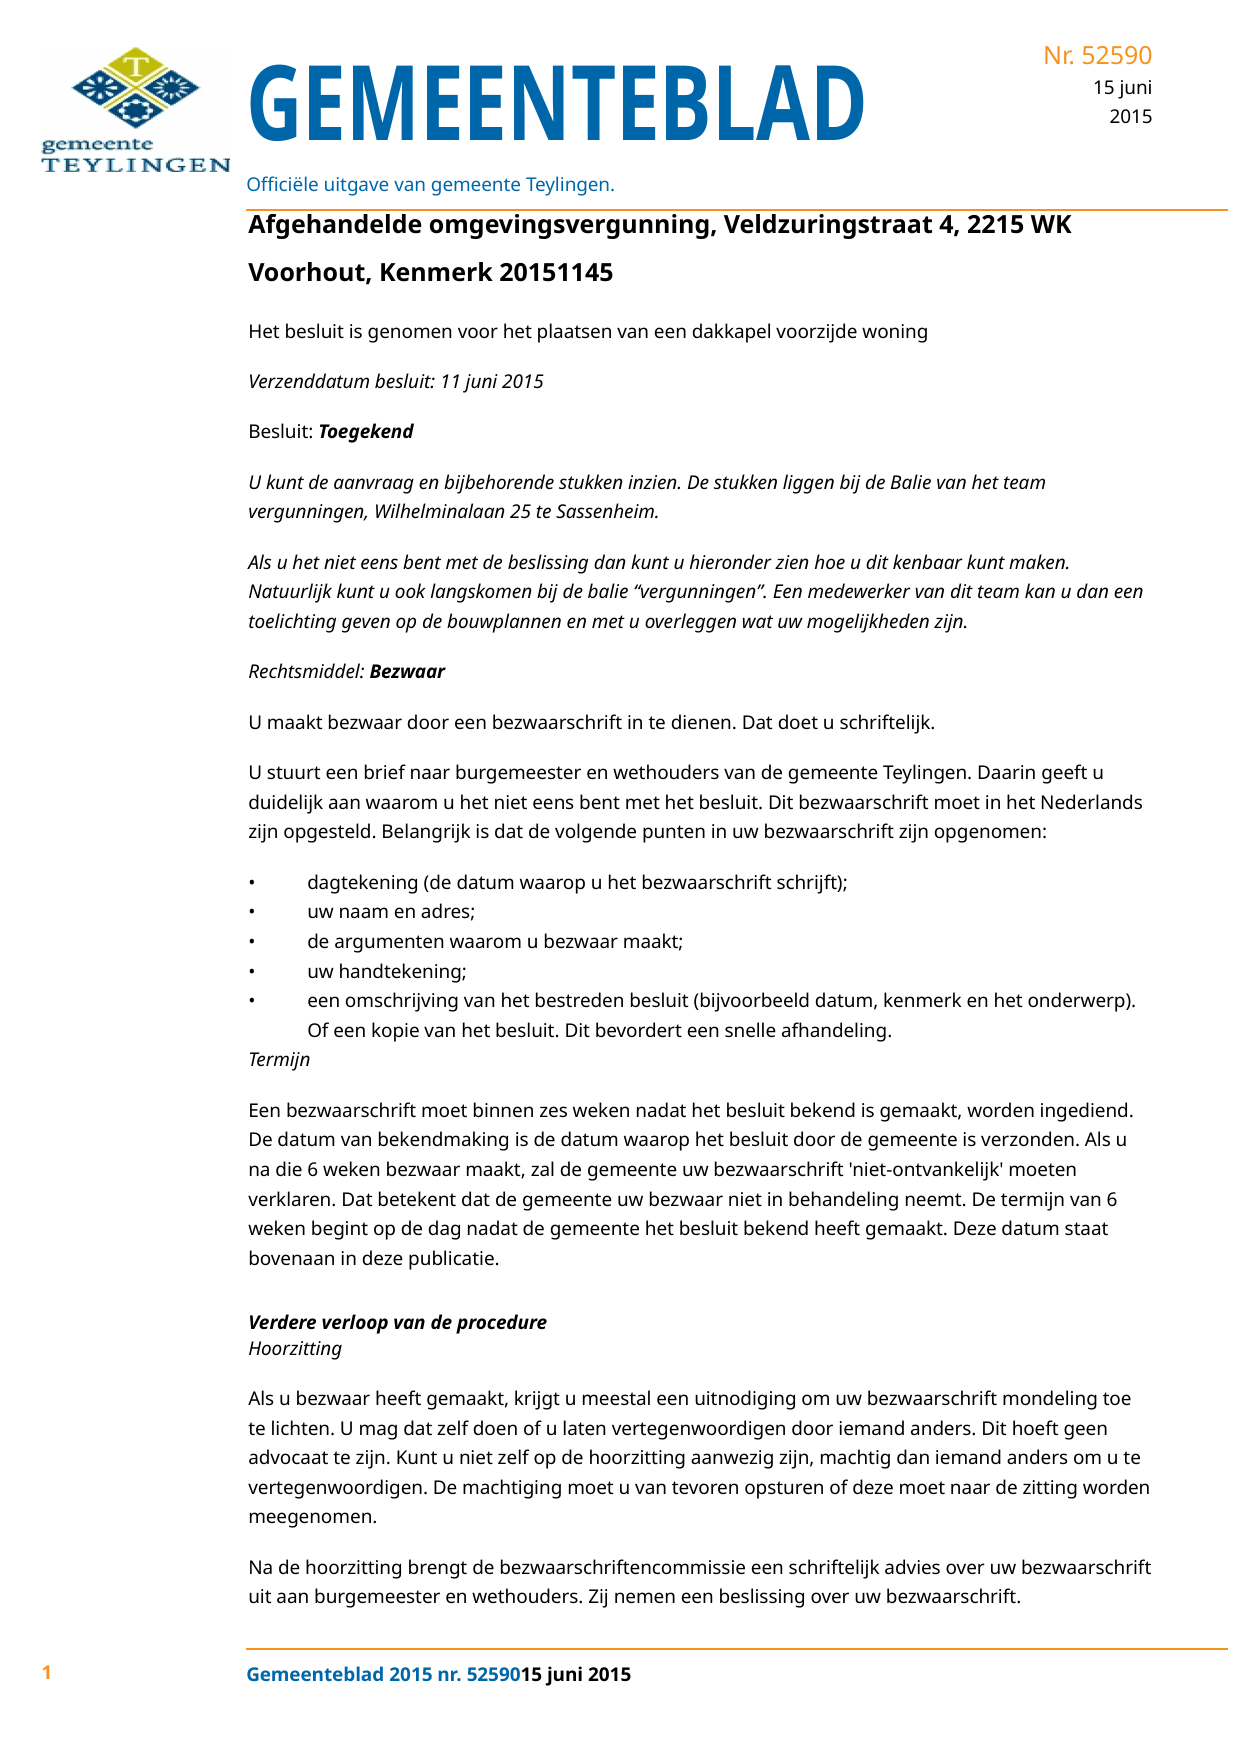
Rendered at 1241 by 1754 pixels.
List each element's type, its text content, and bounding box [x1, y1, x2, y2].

text Een bezwaarschrift moet binnen zes weken nadat het besluit bekend is gemaakt, worden ingediend. De datum van bekendmaking is de datum waarop het besluit door de gemeente is verzonden. Als u na die 6 weken bezwaar maakt, zal de gemeente uw bezwaarschrift 'niet-ontvankelijk' moeten verklaren. Dat betekent dat de gemeente uw bezwaar niet in behandeling neemt. De termijn van 6 weken begint op de dag nadat de gemeente het besluit bekend heeft gemaakt. Deze datum staat bovenaan in deze publicatie. [248, 1097, 1152, 1271]
text Als u het niet eens bent met de beslissing dan kunt u hieronder zien hoe u dit kenbaar kunt maken. Natuurlijk kunt u ook langskomen bij de balie “vergunningen”. Een medewerker van dit team kan u dan een toelichting geven op de bouwplannen en met u overleggen wat uw mogelijkheden zijn. [248, 549, 1152, 634]
text U stuurt een brief naar burgemeester en wethouders van de gemeente Teylingen. Daarin geeft u duidelijk aan waarom u het niet eens bent met het besluit. Dit bezwaarschrift moet in het Nederlands zijn opgesteld. Belangrijk is dat de volgende punten in uw bezwaarschrift zijn opgenomen: [248, 759, 1152, 844]
list een omschrijving van het bestreden besluit (bijvoorbeeld datum, kenmerk en het onderwerp). Of een kopie van het besluit. Dit bevordert een snelle afhandeling. [248, 987, 1152, 1043]
list de argumenten waarom u bezwaar maakt; [248, 928, 1152, 954]
text Rechtsmiddel: Bezwaar [248, 659, 1152, 684]
text Hoorzitting [248, 1335, 1152, 1360]
list uw handtekening; [248, 958, 1152, 984]
text Het besluit is genomen voor het plaatsen van een dakkapel voorzijde woning [248, 318, 1152, 344]
text U kunt de aanvraag en bijbehorende stukken inzien. De stukken liggen bij de Balie van het team vergunningen, Wilhelminalaan 25 te Sassenheim. [248, 469, 1152, 524]
text Verdere verloop van de procedure [248, 1309, 1152, 1335]
text Verzenddatum besluit: 11 juni 2015 [248, 368, 1152, 394]
text Besluit: Toegekend [248, 419, 1152, 444]
list dagtekening (de datum waarop u het bezwaarschrift schrijft); [248, 869, 1152, 895]
text Termijn [248, 1047, 1152, 1072]
picture [41, 47, 231, 172]
text Afgehandelde omgevingsvergunning, Veldzuringstraat 4, 2215 WK Voorhout, Kenmerk 20151145 [248, 211, 1152, 288]
list uw naam en adres; [248, 899, 1152, 924]
text Na de hoorzitting brengt de bezwaarschriftencommissie een schriftelijk advies over uw bezwaarschrift uit aan burgemeester en wethouders. Zij nemen een beslissing over uw bezwaarschrift. [248, 1554, 1152, 1609]
text Als u bezwaar heeft gemaakt, krijgt u meestal een uitnodiging om uw bezwaarschrift mondeling toe te lichten. U mag dat zelf doen of u laten vertegenwoordigen door iemand anders. Dit hoeft geen advocaat te zijn. Kunt u niet zelf op de hoorzitting aanwezig zijn, machtig dan iemand anders om u te vertegenwoordigen. De machtiging moet u van tevoren opsturen of deze moet naar de zitting worden meegenomen. [248, 1385, 1152, 1529]
text U maakt bezwaar door een bezwaarschrift in te dienen. Dat doet u schriftelijk. [248, 709, 1152, 735]
